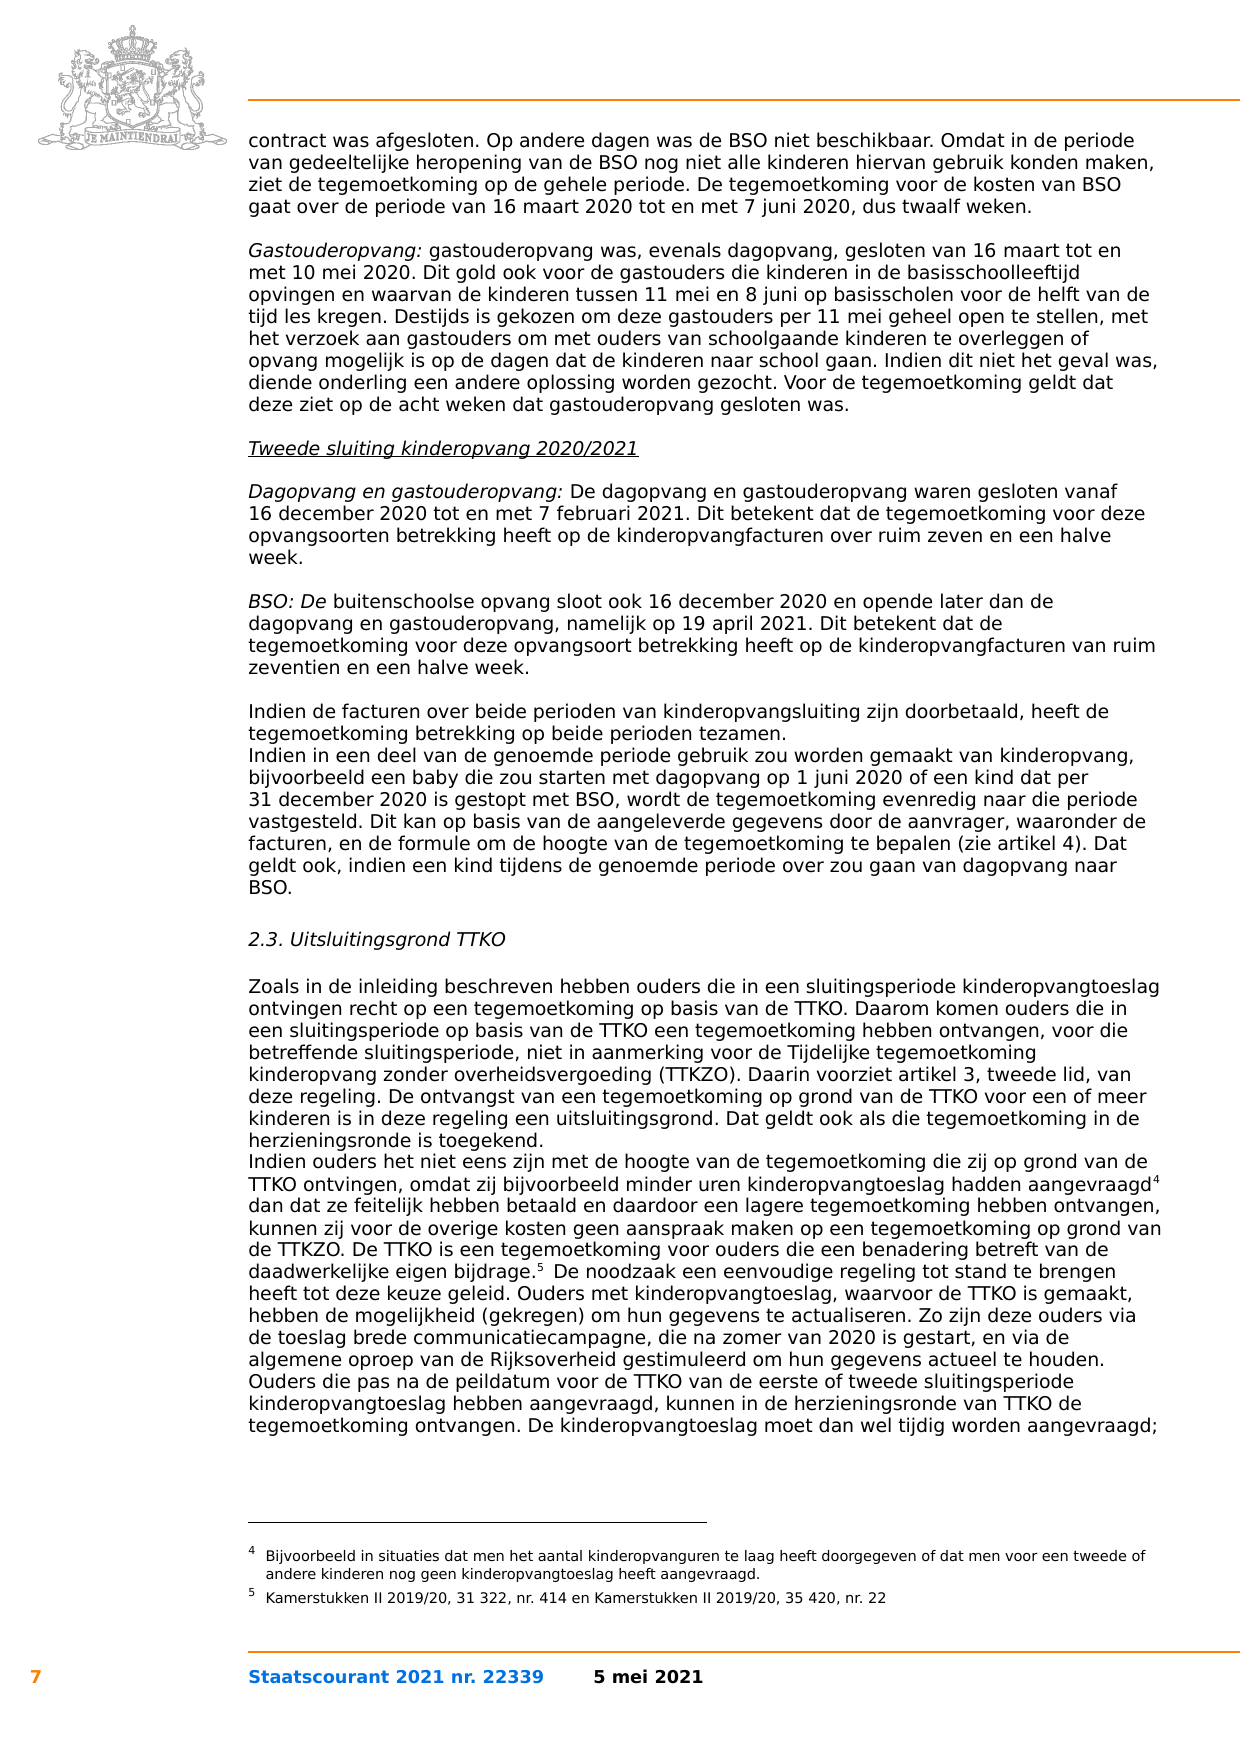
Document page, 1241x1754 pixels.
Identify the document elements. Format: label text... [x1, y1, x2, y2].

subtitle Tweede sluiting kinderopvang 2020/2021 [248, 437, 1163, 459]
text Indien ouders het niet eens zijn met de hoogte van de tegemoetkoming die zij op grond van de TTKO ontvingen, omdat zij bijvoorbeeld minder uren kinderopvangtoeslag hadden aangevraagd dan dat ze feitelijk hebben betaald en daardoor een lagere tegemoetkoming hebben ontvangen, kunnen zij voor de overige kosten geen aanspraak maken op een tegemoetkoming op grond van de TTKZO. De TTKO is een tegemoetkoming voor ouders die een benadering betreft van de daadwerkelijke eigen bijdrage. De noodzaak een eenvoudige regeling tot stand te brengen heeft tot deze keuze geleid. Ouders met kinderopvangtoeslag, waarvoor de TTKO is gemaakt, hebben de mogelijkheid (gekregen) om hun gegevens te actualiseren. Zo zijn deze ouders via de toeslag brede communicatiecampagne, die na zomer van 2020 is gestart, en via de algemene oproep van de Rijksoverheid gestimuleerd om hun gegevens actueel te houden. [248, 1151, 1163, 1371]
text BSO: De buitenschoolse opvang sloot ook 16 december 2020 en opende later dan de dagopvang en gastouderopvang, namelijk op 19 april 2021. Dit betekent dat de tegemoetkoming voor deze opvangsoort betrekking heeft op de kinderopvangfacturen van ruim zeventien en een halve week. [248, 591, 1163, 679]
text Zoals in de inleiding beschreven hebben ouders die in een sluitingsperiode kinderopvangtoeslag ontvingen recht op een tegemoetkoming op basis van de TTKO. Daarom komen ouders die in een sluitingsperiode op basis van de TTKO een tegemoetkoming hebben ontvangen, voor die betreffende sluitingsperiode, niet in aanmerking voor de Tijdelijke tegemoetkoming kinderopvang zonder overheidsvergoeding (TTKZO). Daarin voorziet artikel 3, tweede lid, van deze regeling. De ontvangst van een tegemoetkoming op grond van de TTKO voor een of meer kinderen is in deze regeling een uitsluitingsgrond. Dat geldt ook als die tegemoetkoming in de herzieningsronde is toegekend. [248, 976, 1163, 1151]
text Indien de facturen over beide perioden van kinderopvangsluiting zijn doorbetaald, heeft de tegemoetkoming betrekking op beide perioden tezamen. [248, 701, 1163, 745]
text Indien in een deel van de genoemde periode gebruik zou worden gemaakt van kinderopvang, bijvoorbeeld een baby die zou starten met dagopvang op 1 juni 2020 of een kind dat per 31 december 2020 is gestopt met BSO, wordt de tegemoetkoming evenredig naar die periode vastgesteld. Dit kan op basis van de aangeleverde gegevens door de aanvrager, waaronder de facturen, en de formule om de hoogte van de tegemoetkoming te bepalen (zie artikel 4). Dat geldt ook, indien een kind tijdens de genoemde periode over zou gaan van dagopvang naar BSO. [248, 745, 1163, 899]
text contract was afgesloten. Op andere dagen was de BSO niet beschikbaar. Omdat in de periode van gedeeltelijke heropening van de BSO nog niet alle kinderen hiervan gebruik konden maken, ziet de tegemoetkoming op de gehele periode. De tegemoetkoming voor de kosten van BSO gaat over de periode van 16 maart 2020 tot en met 7 juni 2020, dus twaalf weken. [248, 130, 1163, 218]
picture [38, 25, 227, 150]
text Dagopvang en gastouderopvang: De dagopvang en gastouderopvang waren gesloten vanaf 16 december 2020 tot en met 7 februari 2021. Dit betekent dat de tegemoetkoming voor deze opvangsoorten betrekking heeft op de kinderopvangfacturen over ruim zeven en een halve week. [248, 481, 1163, 569]
subtitle 2.3. Uitsluitingsgrond TTKO [248, 929, 1163, 951]
text Gastouderopvang: gastouderopvang was, evenals dagopvang, gesloten van 16 maart tot en met 10 mei 2020. Dit gold ook voor de gastouders die kinderen in de basisschoolleeftijd opvingen en waarvan de kinderen tussen 11 mei en 8 juni op basisscholen voor de helft van de tijd les kregen. Destijds is gekozen om deze gastouders per 11 mei geheel open te stellen, met het verzoek aan gastouders om met ouders van schoolgaande kinderen te overleggen of opvang mogelijk is op de dagen dat de kinderen naar school gaan. Indien dit niet het geval was, diende onderling een andere oplossing worden gezocht. Voor de tegemoetkoming geldt dat deze ziet op de acht weken dat gastouderopvang gesloten was. [248, 240, 1163, 416]
text Bijvoorbeeld in situaties dat men het aantal kinderopvanguren te laag heeft doorgegeven of dat men voor een tweede of andere kinderen nog geen kinderopvangtoeslag heeft aangevraagd. [248, 1544, 1163, 1583]
text Ouders die pas na de peildatum voor de TTKO van de eerste of tweede sluitingsperiode kinderopvangtoeslag hebben aangevraagd, kunnen in de herzieningsronde van TTKO de tegemoetkoming ontvangen. De kinderopvangtoeslag moet dan wel tijdig worden aangevraagd; [248, 1371, 1163, 1437]
text Kamerstukken II 2019/20, 31 322, nr. 414 en Kamerstukken II 2019/20, 35 420, nr. 22 [248, 1586, 1163, 1608]
